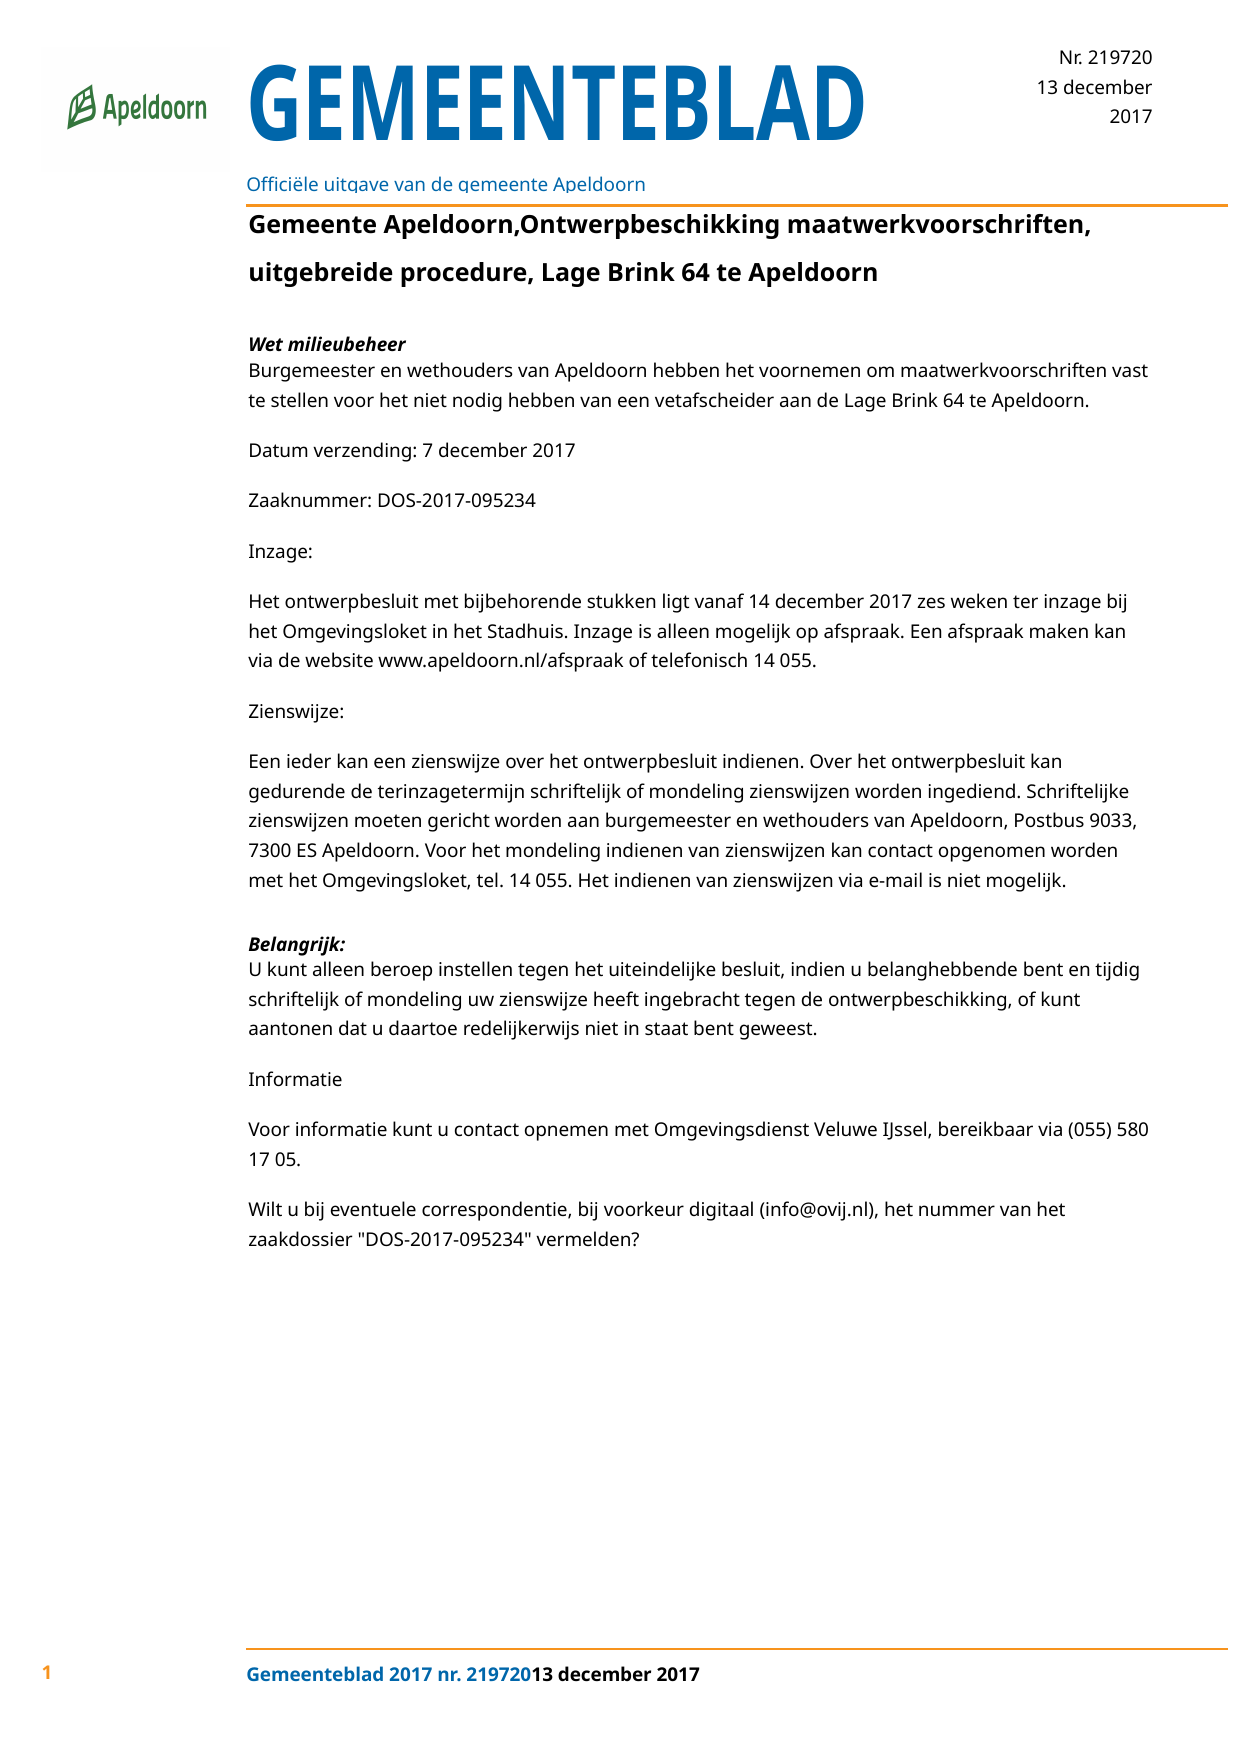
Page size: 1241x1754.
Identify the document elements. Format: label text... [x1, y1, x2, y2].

text Voor informatie kunt u contact opnemen met Omgevingsdienst Veluwe IJssel, bereikbaar via (055) 580 17 05. [248, 1116, 1152, 1172]
picture [41, 47, 231, 172]
text Wilt u bij eventuele correspondentie, bij voorkeur digitaal (info@ovij.nl), het nummer van het zaakdossier "DOS-2017-095234" vermelden? [248, 1196, 1152, 1252]
text Inzage: [248, 538, 1152, 564]
text Zienswijze: [248, 698, 1152, 724]
text Gemeente Apeldoorn,Ontwerpbeschikking maatwerkvoorschriften, uitgebreide procedure, Lage Brink 64 te Apeldoorn [248, 207, 1152, 288]
text Wet milieubeheer [248, 331, 1152, 357]
text Informatie [248, 1066, 1152, 1092]
text U kunt alleen beroep instellen tegen het uiteindelijke besluit, indien u belanghebbende bent en tijdig schriftelijk of mondeling uw zienswijze heeft ingebracht tegen de ontwerpbeschikking, of kunt aantonen dat u daartoe redelijkerwijs niet in staat bent geweest. [248, 956, 1152, 1041]
text Het ontwerpbesluit met bijbehorende stukken ligt vanaf 14 december 2017 zes weken ter inzage bij het Omgevingsloket in het Stadhuis. Inzage is alleen mogelijk op afspraak. Een afspraak maken kan via de website www.apeldoorn.nl/afspraak of telefonisch 14 055. [248, 588, 1152, 673]
text Een ieder kan een zienswijze over het ontwerpbesluit indienen. Over het ontwerpbesluit kan gedurende de terinzagetermijn schriftelijk of mondeling zienswijzen worden ingediend. Schriftelijke zienswijzen moeten gericht worden aan burgemeester en wethouders van Apeldoorn, Postbus 9033, 7300 ES Apeldoorn. Voor het mondeling indienen van zienswijzen kan contact opgenomen worden met het Omgevingsloket, tel. 14 055. Het indienen van zienswijzen via e-mail is niet mogelijk. [248, 748, 1152, 892]
text Belangrijk: [248, 931, 1152, 956]
text Datum verzending: 7 december 2017 [248, 437, 1152, 463]
text Burgemeester en wethouders van Apeldoorn hebben het voornemen om maatwerkvoorschriften vast te stellen voor het niet nodig hebben van een vetafscheider aan de Lage Brink 64 te Apeldoorn. [248, 357, 1152, 412]
text Zaaknummer: DOS-2017-095234 [248, 488, 1152, 513]
